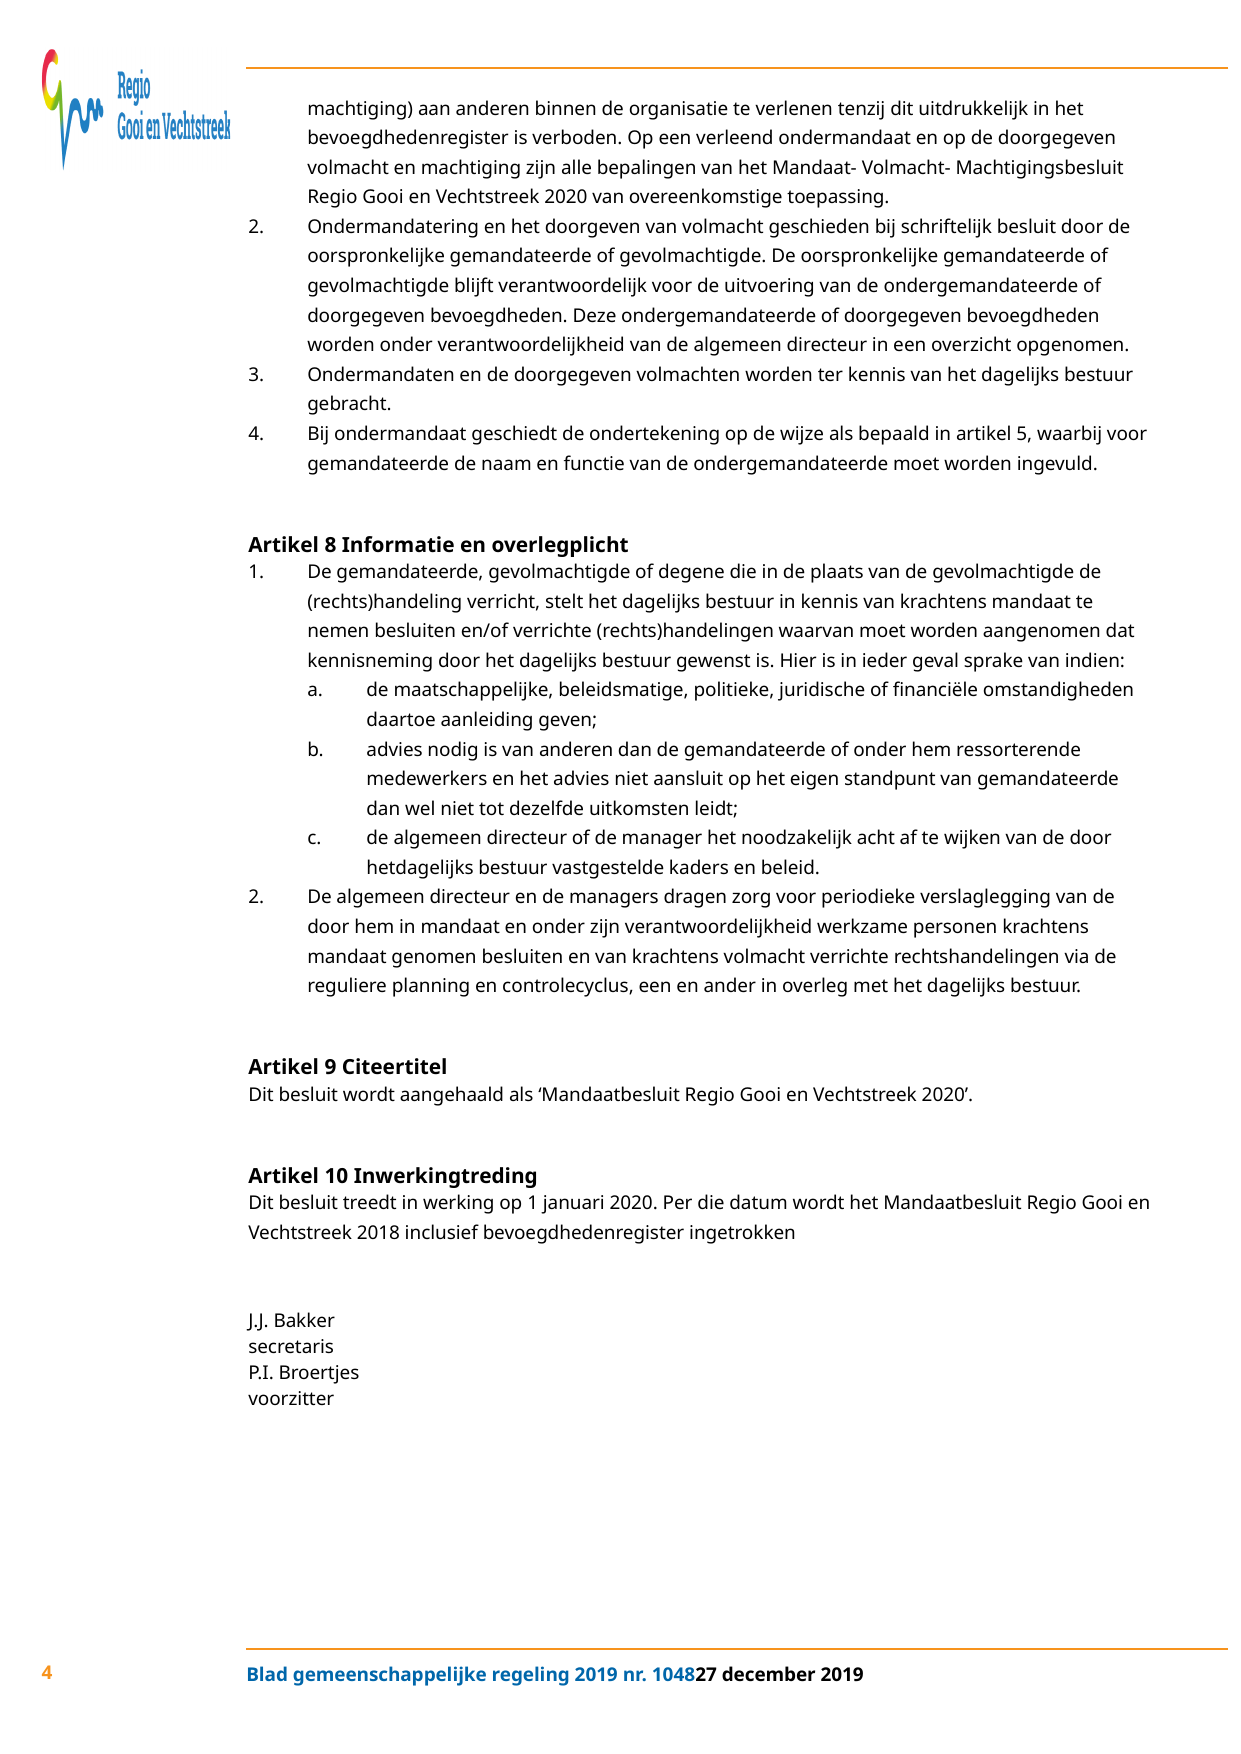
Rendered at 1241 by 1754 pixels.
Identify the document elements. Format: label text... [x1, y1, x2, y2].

text J.J. Bakker [248, 1308, 1152, 1333]
list de algemeen directeur of de manager het noodzakelijk acht af te wijken van de door hetdagelijks bestuur vastgestelde kaders en beleid. [307, 824, 1152, 880]
text Dit besluit wordt aangehaald als ‘Mandaatbesluit Regio Gooi en Vechtstreek 2020’. [248, 1081, 1152, 1107]
list De algemeen directeur en de managers dragen zorg voor periodieke verslaglegging van de door hem in mandaat en onder zijn verantwoordelijkheid werkzame personen krachtens mandaat genomen besluiten en van krachtens volmacht verrichte rechtshandelingen via de reguliere planning en controlecyclus, een en ander in overleg met het dagelijks bestuur. [248, 884, 1152, 998]
picture [41, 47, 231, 172]
list advies nodig is van anderen dan de gemandateerde of onder hem ressorterende medewerkers en het advies niet aansluit op het eigen standpunt van gemandateerde dan wel niet tot dezelfde uitkomsten leidt; [307, 736, 1152, 821]
list Ondermandatering en het doorgeven van volmacht geschieden bij schriftelijk besluit door de oorspronkelijke gemandateerde of gevolmachtigde. De oorspronkelijke gemandateerde of gevolmachtigde blijft verantwoordelijk voor de uitvoering van de ondergemandateerde of doorgegeven bevoegdheden. Deze ondergemandateerde of doorgegeven bevoegdheden worden onder verantwoordelijkheid van de algemeen directeur in een overzicht opgenomen. [248, 213, 1152, 357]
text secretaris [248, 1333, 1152, 1359]
list machtiging) aan anderen binnen de organisatie te verlenen tenzij dit uitdrukkelijk in het bevoegdhedenregister is verboden. Op een verleend ondermandaat en op de doorgegeven volmacht en machtiging zijn alle bepalingen van het Mandaat- Volmacht- Machtigingsbesluit Regio Gooi en Vechtstreek 2020 van overeenkomstige toepassing. [248, 95, 1152, 209]
text Artikel 9 Citeertitel [248, 1052, 1152, 1081]
text Artikel 10 Inwerkingtreding [248, 1161, 1152, 1189]
list Ondermandaten en de doorgegeven volmachten worden ter kennis van het dagelijks bestuur gebracht. [248, 361, 1152, 416]
list De gemandateerde, gevolmachtigde of degene die in de plaats van de gevolmachtigde de (rechts)handeling verricht, stelt het dagelijks bestuur in kennis van krachtens mandaat te nemen besluiten en/of verrichte (rechts)handelingen waarvan moet worden aangenomen dat kennisneming door het dagelijks bestuur gewenst is. Hier is in ieder geval sprake van indien: [248, 558, 1152, 673]
text Artikel 8 Informatie en overlegplicht [248, 530, 1152, 558]
list de maatschappelijke, beleidsmatige, politieke, juridische of financiële omstandigheden daartoe aanleiding geven; [307, 677, 1152, 732]
text P.I. Broertjes [248, 1359, 1152, 1385]
text voorzitter [248, 1385, 1152, 1411]
list Bij ondermandaat geschiedt de ondertekening op de wijze als bepaald in artikel 5, waarbij voor gemandateerde de naam en functie van de ondergemandateerde moet worden ingevuld. [248, 420, 1152, 476]
text Dit besluit treedt in werking op 1 januari 2020. Per die datum wordt het Mandaatbesluit Regio Gooi en Vechtstreek 2018 inclusief bevoegdhedenregister ingetrokken [248, 1189, 1152, 1244]
